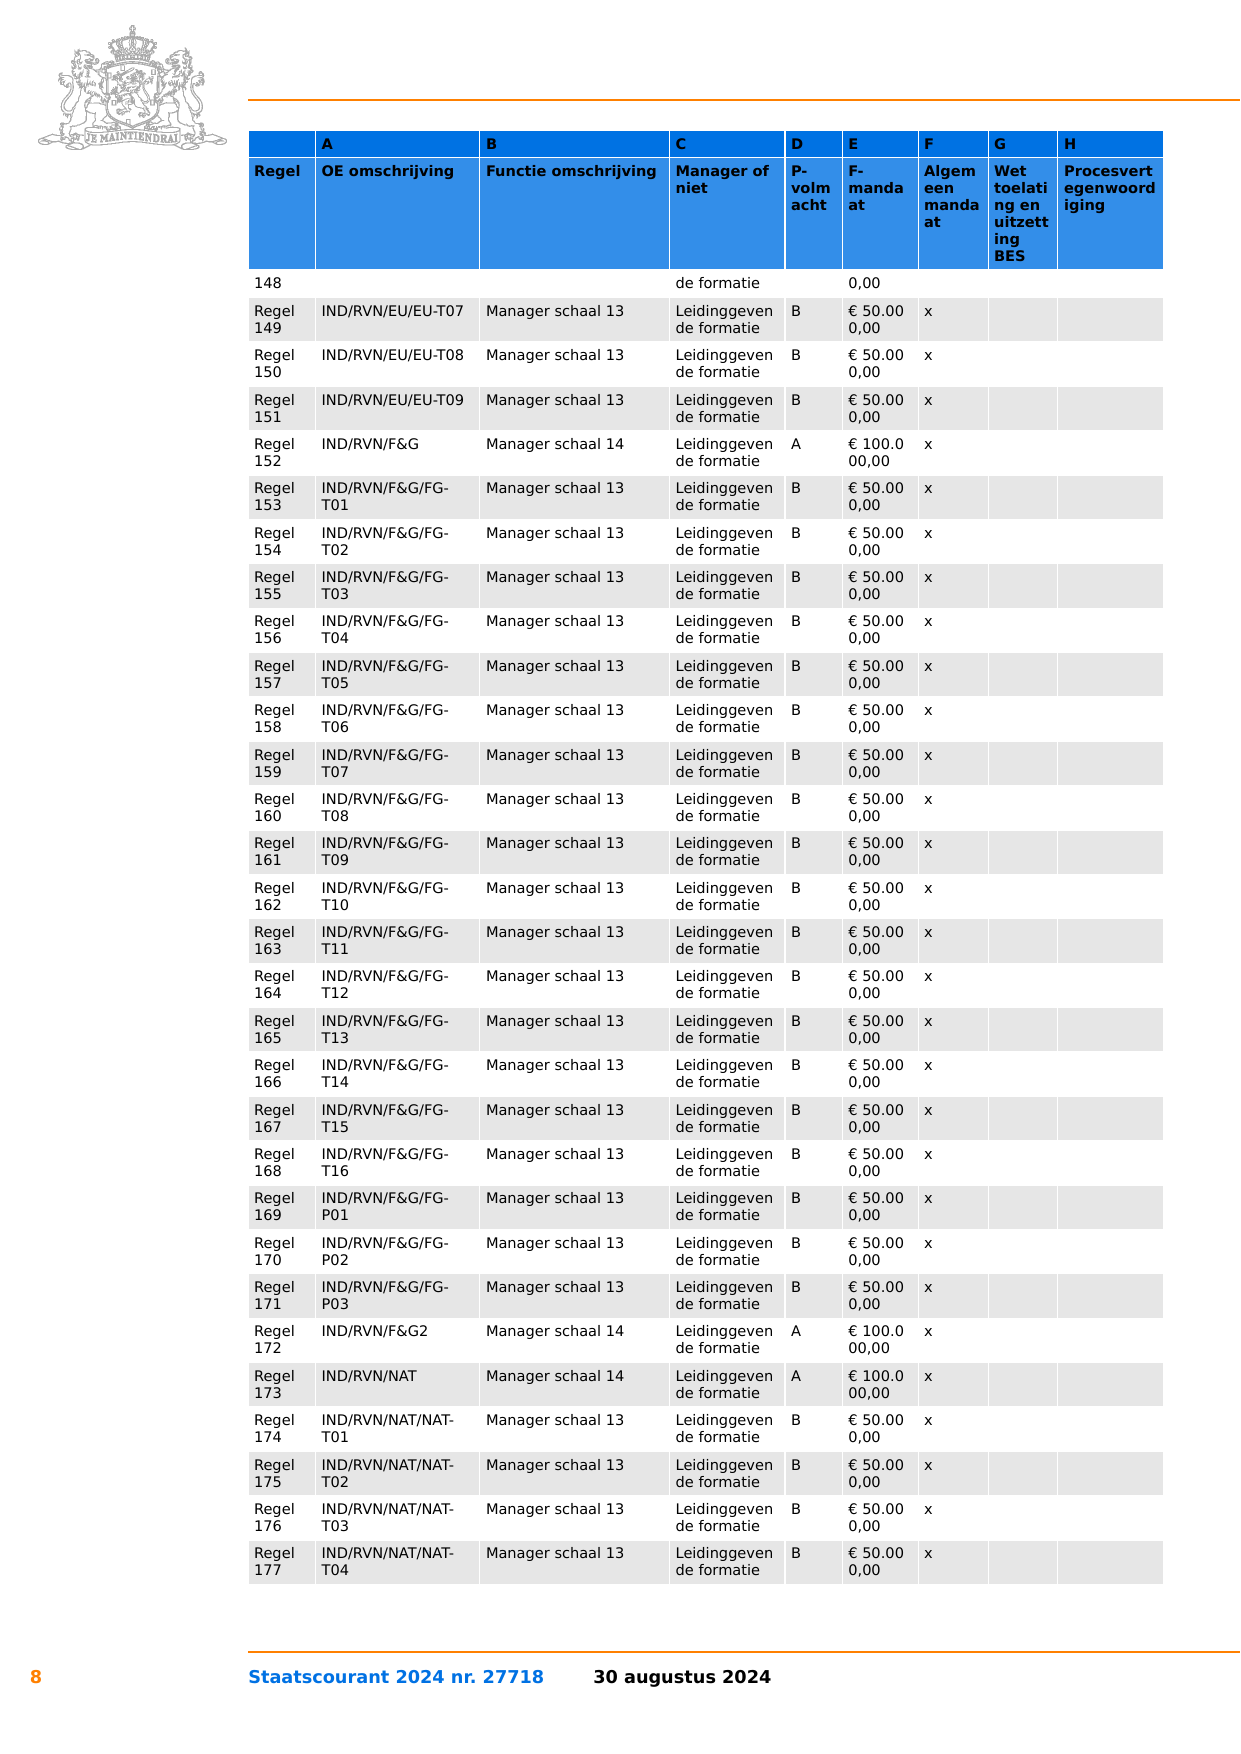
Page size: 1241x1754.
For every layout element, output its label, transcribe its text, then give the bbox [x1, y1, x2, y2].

table_cell IND/RVN/F&G/FG-T13 [316, 1008, 479, 1051]
table_cell Manager schaal 13 [480, 1053, 669, 1096]
table_cell [989, 1230, 1057, 1273]
table_cell [1058, 1230, 1163, 1273]
table_cell Manager schaal 13 [480, 653, 669, 696]
table_cell Leidinggevende formatie [670, 1319, 784, 1362]
table_cell Leidinggevende formatie [670, 1097, 784, 1140]
table_cell IND/RVN/F&G/FG-P02 [316, 1230, 479, 1273]
table_cell Regel 164 [249, 964, 315, 1007]
table_cell IND/RVN/F&G/FG-T02 [316, 520, 479, 563]
table_cell [1058, 786, 1163, 829]
table_cell IND/RVN/F&G/FG-T05 [316, 653, 479, 696]
table_cell € 50.000,00 [843, 343, 918, 386]
table_cell Regel 171 [249, 1274, 315, 1318]
table_cell Regel 163 [249, 919, 315, 963]
table_cell [989, 343, 1057, 386]
table_cell IND/RVN/NAT/NAT-T03 [316, 1496, 479, 1539]
table_cell € 50.000,00 [843, 919, 918, 963]
table_cell [1058, 1008, 1163, 1051]
table_cell IND/RVN/EU/EU-T09 [316, 387, 479, 430]
table_cell [786, 271, 842, 297]
table_cell B [786, 1008, 842, 1051]
table_cell Manager schaal 13 [480, 1141, 669, 1184]
table_cell [989, 919, 1057, 963]
table_header F [919, 131, 988, 157]
table_cell € 50.000,00 [843, 742, 918, 785]
table_cell [989, 476, 1057, 519]
table_cell Leidinggevende formatie [670, 831, 784, 874]
table_cell [1058, 875, 1163, 918]
table_cell IND/RVN/NAT/NAT-T04 [316, 1541, 479, 1584]
table_cell Leidinggevende formatie [670, 1408, 784, 1451]
table_cell B [786, 1496, 842, 1539]
table_cell B [786, 609, 842, 652]
table_cell Leidinggevende formatie [670, 1008, 784, 1051]
table_cell Manager schaal 13 [480, 742, 669, 785]
table_cell x [919, 609, 988, 652]
table_cell [989, 1541, 1057, 1584]
table_cell € 50.000,00 [843, 1230, 918, 1273]
table_cell Leidinggevende formatie [670, 1230, 784, 1273]
table_cell [989, 564, 1057, 608]
table_cell IND/RVN/F&G/FG-T04 [316, 609, 479, 652]
table_cell € 50.000,00 [843, 1541, 918, 1584]
table_cell B [786, 742, 842, 785]
table_cell Manager schaal 13 [480, 476, 669, 519]
table_cell Regel 176 [249, 1496, 315, 1539]
table_cell Leidinggevende formatie [670, 742, 784, 785]
table_cell Manager schaal 13 [480, 1097, 669, 1140]
table_cell Regel 151 [249, 387, 315, 430]
table_cell [316, 271, 479, 297]
table_cell [1058, 343, 1163, 386]
table_header H [1058, 131, 1163, 157]
table_cell Regel 167 [249, 1097, 315, 1140]
table_cell [989, 1053, 1057, 1096]
table_header E [843, 131, 918, 157]
table_cell Leidinggevende formatie [670, 343, 784, 386]
table_cell Regel 155 [249, 564, 315, 608]
table_cell € 50.000,00 [843, 831, 918, 874]
table_cell x [919, 298, 988, 341]
table_cell B [786, 1408, 842, 1451]
table_cell [989, 298, 1057, 341]
table_cell [1058, 1363, 1163, 1406]
table_cell [989, 653, 1057, 696]
table_cell [1058, 1097, 1163, 1140]
table_cell € 50.000,00 [843, 520, 918, 563]
table_cell IND/RVN/F&G/FG-T14 [316, 1053, 479, 1096]
table_cell Manager schaal 13 [480, 786, 669, 829]
table_cell Leidinggevende formatie [670, 476, 784, 519]
table_cell B [786, 875, 842, 918]
table_cell Regel 172 [249, 1319, 315, 1362]
table_cell Manager schaal 14 [480, 1319, 669, 1362]
table_cell € 50.000,00 [843, 298, 918, 341]
table_cell [989, 271, 1057, 297]
table_cell IND/RVN/F&G/FG-P03 [316, 1274, 479, 1318]
table_cell IND/RVN/NAT/NAT-T01 [316, 1408, 479, 1451]
table_cell Manager schaal 13 [480, 1008, 669, 1051]
table_cell Regel 162 [249, 875, 315, 918]
table_cell Leidinggevende formatie [670, 564, 784, 608]
table_cell Manager schaal 14 [480, 1363, 669, 1406]
table_cell Regel 175 [249, 1452, 315, 1495]
table_cell Leidinggevende formatie [670, 609, 784, 652]
table_cell [1058, 1408, 1163, 1451]
table_cell Leidinggevende formatie [670, 1274, 784, 1318]
table_cell Manager schaal 13 [480, 520, 669, 563]
table_cell Leidinggevende formatie [670, 1452, 784, 1495]
table_cell Regel 165 [249, 1008, 315, 1051]
table_cell Manager schaal 13 [480, 387, 669, 430]
table_cell € 50.000,00 [843, 653, 918, 696]
table_cell Manager schaal 13 [480, 1408, 669, 1451]
table_cell x [919, 520, 988, 563]
table_cell Leidinggevende formatie [670, 431, 784, 474]
table_cell P-volmacht [786, 158, 842, 269]
table_cell Regel 152 [249, 431, 315, 474]
table_cell B [786, 343, 842, 386]
table_cell Manager schaal 13 [480, 298, 669, 341]
table_cell Regel 173 [249, 1363, 315, 1406]
table_cell x [919, 964, 988, 1007]
table_cell € 50.000,00 [843, 1008, 918, 1051]
table_cell Leidinggevende formatie [670, 1363, 784, 1406]
table_cell x [919, 1141, 988, 1184]
table_cell Regel 153 [249, 476, 315, 519]
table_cell € 50.000,00 [843, 476, 918, 519]
table_header D [786, 131, 842, 157]
table_cell B [786, 1097, 842, 1140]
table_cell IND/RVN/F&G2 [316, 1319, 479, 1362]
table_cell € 50.000,00 [843, 964, 918, 1007]
table_cell [989, 1186, 1057, 1229]
table_cell [1058, 1452, 1163, 1495]
table_cell de formatie [670, 271, 784, 297]
table_cell B [786, 298, 842, 341]
table_cell Regel 150 [249, 343, 315, 386]
table_cell [989, 1274, 1057, 1318]
table_cell x [919, 831, 988, 874]
table_cell B [786, 964, 842, 1007]
table_cell € 50.000,00 [843, 875, 918, 918]
table_cell Regel 158 [249, 698, 315, 741]
table_cell Leidinggevende formatie [670, 964, 784, 1007]
table_cell € 50.000,00 [843, 1186, 918, 1229]
table_cell Regel 168 [249, 1141, 315, 1184]
table_cell [1058, 742, 1163, 785]
table_cell [989, 1141, 1057, 1184]
table_cell IND/RVN/F&G/FG-T15 [316, 1097, 479, 1140]
table_cell B [786, 564, 842, 608]
table_cell IND/RVN/F&G/FG-T01 [316, 476, 479, 519]
table_cell 0,00 [843, 271, 918, 297]
table_cell [1058, 1541, 1163, 1584]
table_cell x [919, 1541, 988, 1584]
table_cell IND/RVN/F&G/FG-T16 [316, 1141, 479, 1184]
table_cell [989, 831, 1057, 874]
table_cell Leidinggevende formatie [670, 919, 784, 963]
table_cell A [786, 1319, 842, 1362]
table_cell [989, 1408, 1057, 1451]
table_cell IND/RVN/NAT/NAT-T02 [316, 1452, 479, 1495]
table_cell Regel 157 [249, 653, 315, 696]
table_cell Algemeen mandaat [919, 158, 988, 269]
table_cell [989, 698, 1057, 741]
table_cell € 50.000,00 [843, 698, 918, 741]
table_cell € 50.000,00 [843, 609, 918, 652]
table_cell Leidinggevende formatie [670, 1496, 784, 1539]
table_cell B [786, 520, 842, 563]
table_cell [1058, 1141, 1163, 1184]
table_cell Manager schaal 13 [480, 1186, 669, 1229]
table_cell Regel 169 [249, 1186, 315, 1229]
table_cell Wet toelating en uitzetting BES [989, 158, 1057, 269]
table_cell F-mandaat [843, 158, 918, 269]
table_cell x [919, 919, 988, 963]
table_cell Manager schaal 13 [480, 698, 669, 741]
table_cell x [919, 1008, 988, 1051]
table_cell [1058, 1053, 1163, 1096]
table_cell Regel 161 [249, 831, 315, 874]
table_cell Manager schaal 13 [480, 1496, 669, 1539]
table_cell B [786, 1274, 842, 1318]
table_cell B [786, 1230, 842, 1273]
table_cell [1058, 919, 1163, 963]
table_cell [1058, 964, 1163, 1007]
table_cell Leidinggevende formatie [670, 698, 784, 741]
table_cell € 50.000,00 [843, 564, 918, 608]
table_cell B [786, 1053, 842, 1096]
table_cell [1058, 564, 1163, 608]
table_cell IND/RVN/F&G/FG-T03 [316, 564, 479, 608]
table_cell Leidinggevende formatie [670, 653, 784, 696]
table_cell Regel 166 [249, 1053, 315, 1096]
table_cell x [919, 1053, 988, 1096]
table_cell [989, 1097, 1057, 1140]
table_cell € 50.000,00 [843, 387, 918, 430]
table_cell Leidinggevende formatie [670, 1141, 784, 1184]
table_cell IND/RVN/F&G/FG-T11 [316, 919, 479, 963]
table_cell x [919, 1363, 988, 1406]
table_cell B [786, 698, 842, 741]
table_cell [989, 609, 1057, 652]
table_cell € 50.000,00 [843, 1496, 918, 1539]
table_cell [1058, 387, 1163, 430]
table_cell Regel 159 [249, 742, 315, 785]
table_cell IND/RVN/EU/EU-T08 [316, 343, 479, 386]
table_cell [989, 875, 1057, 918]
table_cell IND/RVN/F&G/FG-T08 [316, 786, 479, 829]
table_cell x [919, 1097, 988, 1140]
table_cell [1058, 653, 1163, 696]
table_cell Manager schaal 13 [480, 875, 669, 918]
table_cell x [919, 431, 988, 474]
table_cell Leidinggevende formatie [670, 1053, 784, 1096]
table_cell Leidinggevende formatie [670, 520, 784, 563]
table_cell € 50.000,00 [843, 1053, 918, 1096]
table_cell IND/RVN/EU/EU-T07 [316, 298, 479, 341]
table_cell B [786, 919, 842, 963]
table_cell € 50.000,00 [843, 1452, 918, 1495]
table_cell x [919, 875, 988, 918]
table_cell [1058, 431, 1163, 474]
table_cell Regel 170 [249, 1230, 315, 1273]
table_cell € 100.000,00 [843, 1319, 918, 1362]
table_cell [1058, 1496, 1163, 1539]
table_cell A [786, 1363, 842, 1406]
table_cell x [919, 1452, 988, 1495]
table_cell € 100.000,00 [843, 431, 918, 474]
table_cell Functie omschrijving [480, 158, 669, 269]
table_cell IND/RVN/F&G/FG-T09 [316, 831, 479, 874]
table_cell 148 [249, 271, 315, 297]
table_cell Manager schaal 13 [480, 1541, 669, 1584]
table_cell IND/RVN/F&G/FG-T07 [316, 742, 479, 785]
table_cell € 50.000,00 [843, 786, 918, 829]
table_cell [1058, 831, 1163, 874]
table_cell [1058, 271, 1163, 297]
table_cell x [919, 742, 988, 785]
table_cell x [919, 1274, 988, 1318]
table_cell [1058, 609, 1163, 652]
table_cell [1058, 698, 1163, 741]
table_cell x [919, 786, 988, 829]
table_cell IND/RVN/F&G/FG-T12 [316, 964, 479, 1007]
table_cell [989, 1319, 1057, 1362]
table_cell x [919, 1319, 988, 1362]
table_cell [989, 1496, 1057, 1539]
table_cell Regel 154 [249, 520, 315, 563]
table_cell Regel 149 [249, 298, 315, 341]
table_cell B [786, 1186, 842, 1229]
table_cell x [919, 387, 988, 430]
table_cell Manager schaal 13 [480, 1230, 669, 1273]
table_cell Manager of niet [670, 158, 784, 269]
table_cell B [786, 387, 842, 430]
table_cell x [919, 564, 988, 608]
table_cell Manager schaal 13 [480, 919, 669, 963]
table_cell Regel 177 [249, 1541, 315, 1584]
table_cell Leidinggevende formatie [670, 298, 784, 341]
table_cell Leidinggevende formatie [670, 875, 784, 918]
picture [38, 25, 227, 150]
table_cell Regel 174 [249, 1408, 315, 1451]
table_cell [919, 271, 988, 297]
table_cell [1058, 476, 1163, 519]
table_cell Manager schaal 13 [480, 1452, 669, 1495]
table_cell x [919, 476, 988, 519]
table_cell Regel 156 [249, 609, 315, 652]
table_cell x [919, 1496, 988, 1539]
table_cell Manager schaal 13 [480, 609, 669, 652]
table_header C [670, 131, 784, 157]
table_cell IND/RVN/F&G/FG-T06 [316, 698, 479, 741]
table_cell € 50.000,00 [843, 1097, 918, 1140]
table_cell B [786, 476, 842, 519]
table_cell [989, 1452, 1057, 1495]
table_cell A [786, 431, 842, 474]
table_cell [480, 271, 669, 297]
table_cell x [919, 1230, 988, 1273]
table_cell Manager schaal 13 [480, 343, 669, 386]
table_cell Manager schaal 13 [480, 564, 669, 608]
table_cell IND/RVN/F&G/FG-P01 [316, 1186, 479, 1229]
table_cell B [786, 786, 842, 829]
table_cell [989, 520, 1057, 563]
table_cell x [919, 1186, 988, 1229]
table_cell x [919, 653, 988, 696]
table_header [249, 131, 315, 157]
table_cell € 100.000,00 [843, 1363, 918, 1406]
table_header B [480, 131, 669, 157]
table_cell B [786, 831, 842, 874]
table_cell [989, 387, 1057, 430]
table_cell [989, 1363, 1057, 1406]
table_cell [989, 964, 1057, 1007]
table_cell [1058, 520, 1163, 563]
table_cell Regel 160 [249, 786, 315, 829]
table_cell IND/RVN/NAT [316, 1363, 479, 1406]
table_cell Leidinggevende formatie [670, 387, 784, 430]
table_cell OE omschrijving [316, 158, 479, 269]
table_cell [1058, 1319, 1163, 1362]
table_cell Regel [249, 158, 315, 269]
table_cell Procesvertegenwoordiging [1058, 158, 1163, 269]
table_cell B [786, 1541, 842, 1584]
table_cell Manager schaal 13 [480, 1274, 669, 1318]
table_cell [989, 431, 1057, 474]
table_cell [1058, 1274, 1163, 1318]
table_cell IND/RVN/F&G [316, 431, 479, 474]
table_cell Manager schaal 13 [480, 964, 669, 1007]
table_cell B [786, 653, 842, 696]
table_cell € 50.000,00 [843, 1141, 918, 1184]
table_cell IND/RVN/F&G/FG-T10 [316, 875, 479, 918]
table_cell Leidinggevende formatie [670, 786, 784, 829]
table_cell € 50.000,00 [843, 1274, 918, 1318]
table_cell Leidinggevende formatie [670, 1541, 784, 1584]
table_cell B [786, 1141, 842, 1184]
table_cell [1058, 1186, 1163, 1229]
table_cell Manager schaal 14 [480, 431, 669, 474]
table_header G [989, 131, 1057, 157]
table_header A [316, 131, 479, 157]
table_cell [989, 786, 1057, 829]
table_cell [989, 742, 1057, 785]
table_cell B [786, 1452, 842, 1495]
table_cell [1058, 298, 1163, 341]
table_cell x [919, 698, 988, 741]
table_cell x [919, 343, 988, 386]
table_cell [989, 1008, 1057, 1051]
table_cell € 50.000,00 [843, 1408, 918, 1451]
table_cell x [919, 1408, 988, 1451]
table_cell Leidinggevende formatie [670, 1186, 784, 1229]
table_cell Manager schaal 13 [480, 831, 669, 874]
